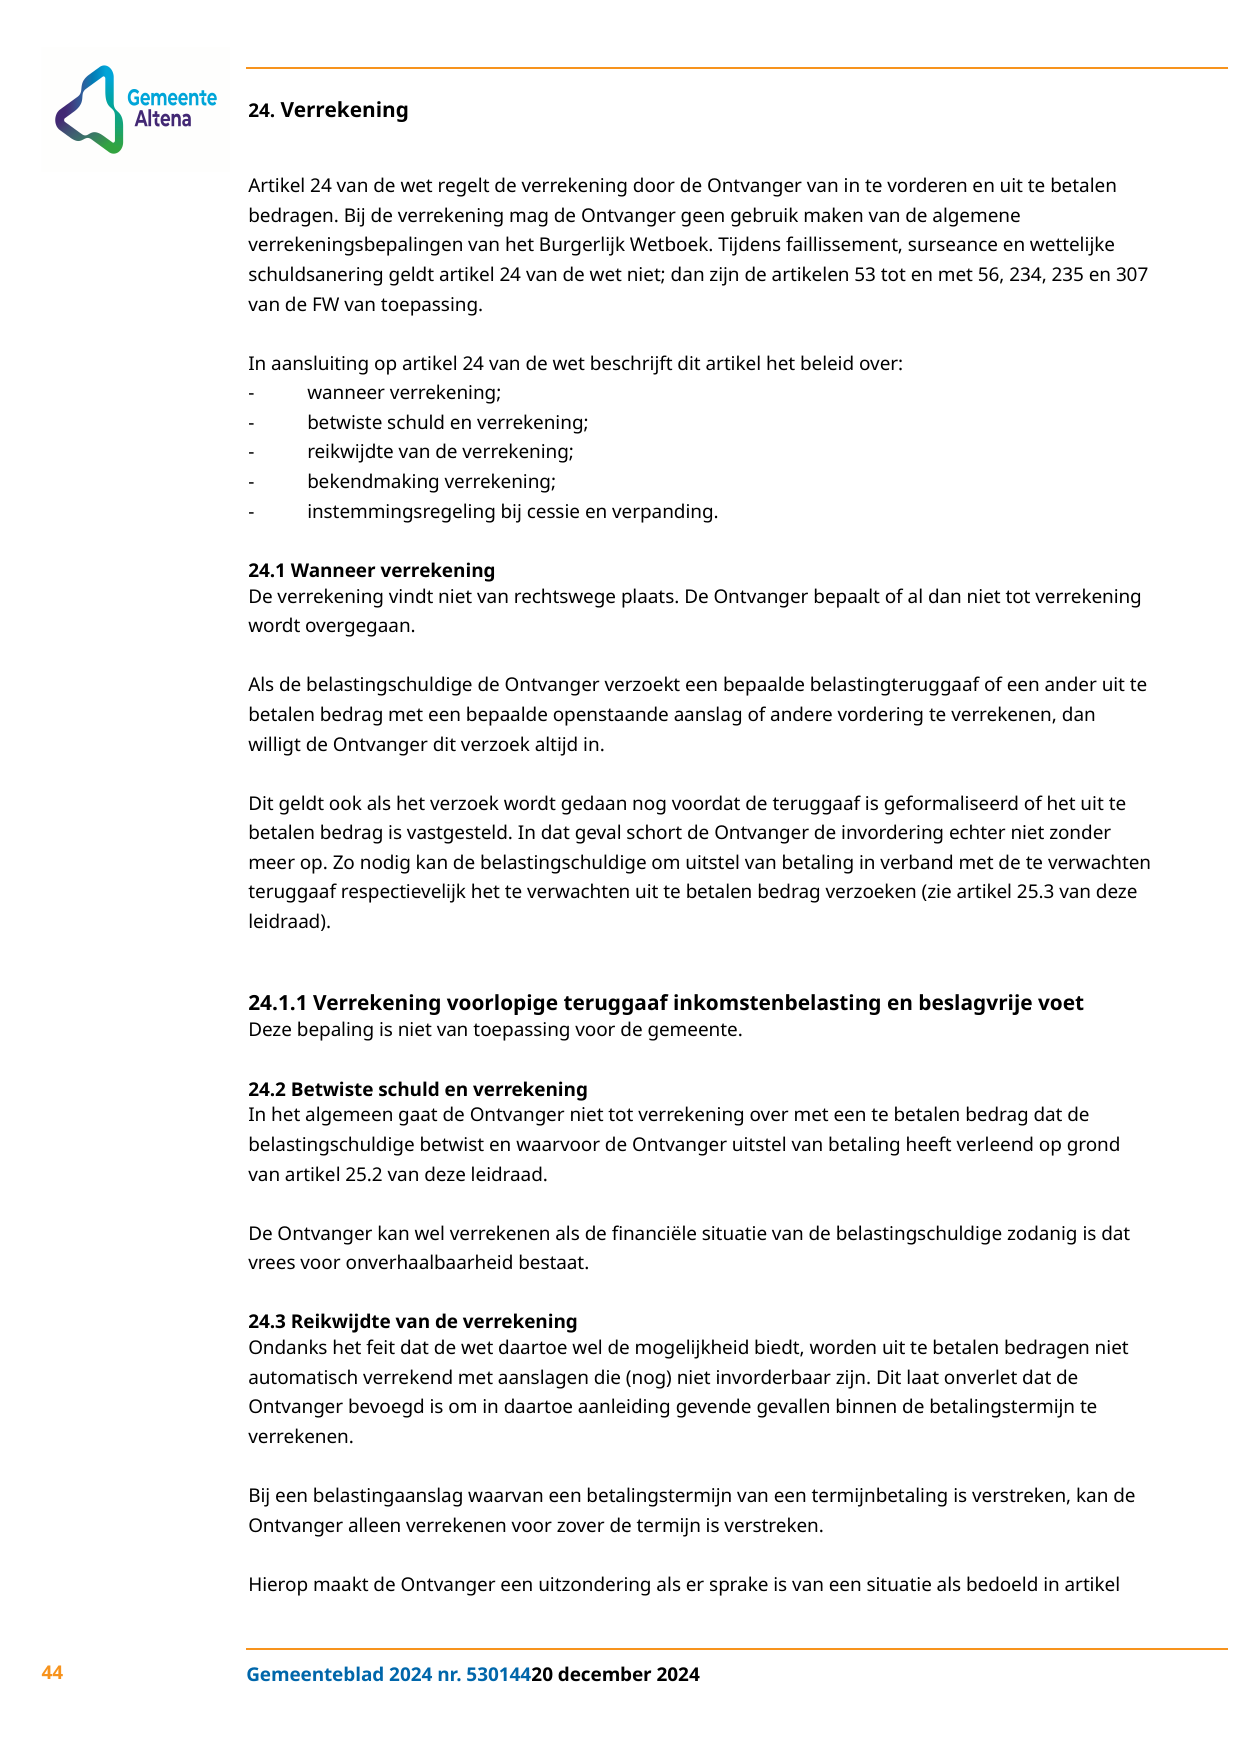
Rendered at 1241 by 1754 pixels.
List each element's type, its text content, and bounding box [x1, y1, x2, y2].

text 24.3 Reikwijdte van de verrekening [248, 1309, 1152, 1334]
text In aansluiting op artikel 24 van de wet beschrijft dit artikel het beleid over: [248, 350, 1152, 376]
list wanneer verrekening; [248, 379, 1152, 405]
text Hierop maakt de Ontvanger een uitzondering als er sprake is van een situatie als bedoeld in artikel [248, 1571, 1152, 1597]
text Bij een belastingaanslag waarvan een betalingstermijn van een termijnbetaling is verstreken, kan de Ontvanger alleen verrekenen voor zover de termijn is verstreken. [248, 1482, 1152, 1538]
text 24. Verrekening [248, 95, 1152, 123]
text In het algemeen gaat de Ontvanger niet tot verrekening over met een te betalen bedrag dat de belastingschuldige betwist en waarvoor de Ontvanger uitstel van betaling heeft verleend op grond van artikel 25.2 van deze leidraad. [248, 1102, 1152, 1186]
list reikwijdte van de verrekening; [248, 439, 1152, 464]
picture [41, 47, 231, 172]
text 24.2 Betwiste schuld en verrekening [248, 1076, 1152, 1102]
list betwiste schuld en verrekening; [248, 409, 1152, 435]
list instemmingsregeling bij cessie en verpanding. [248, 498, 1152, 524]
list bekendmaking verrekening; [248, 468, 1152, 494]
text De Ontvanger kan wel verrekenen als de financiële situatie van de belastingschuldige zodanig is dat vrees voor onverhaalbaarheid bestaat. [248, 1220, 1152, 1275]
text 24.1 Wanneer verrekening [248, 557, 1152, 583]
text Ondanks het feit dat de wet daartoe wel de mogelijkheid biedt, worden uit te betalen bedragen niet automatisch verrekend met aanslagen die (nog) niet invorderbaar zijn. Dit laat onverlet dat de Ontvanger bevoegd is om in daartoe aanleiding gevende gevallen binnen de betalingstermijn te verrekenen. [248, 1334, 1152, 1449]
text Deze bepaling is niet van toepassing voor de gemeente. [248, 1017, 1152, 1042]
text 24.1.1 Verrekening voorlopige teruggaaf inkomstenbelasting en beslagvrije voet [248, 988, 1152, 1017]
text De verrekening vindt niet van rechtswege plaats. De Ontvanger bepaalt of al dan niet tot verrekening wordt overgegaan. [248, 583, 1152, 638]
text Dit geldt ook als het verzoek wordt gedaan nog voordat de teruggaaf is geformaliseerd of het uit te betalen bedrag is vastgesteld. In dat geval schort de Ontvanger de invordering echter niet zonder meer op. Zo nodig kan de belastingschuldige om uitstel van betaling in verband met de te verwachten teruggaaf respectievelijk het te verwachten uit te betalen bedrag verzoeken (zie artikel 25.3 van deze leidraad). [248, 790, 1152, 934]
text Als de belastingschuldige de Ontvanger verzoekt een bepaalde belastingteruggaaf of een ander uit te betalen bedrag met een bepaalde openstaande aanslag of andere vordering te verrekenen, dan willigt de Ontvanger dit verzoek altijd in. [248, 672, 1152, 756]
text Artikel 24 van de wet regelt de verrekening door de Ontvanger van in te vorderen en uit te betalen bedragen. Bij de verrekening mag de Ontvanger geen gebruik maken van de algemene verrekeningsbepalingen van het Burgerlijk Wetboek. Tijdens faillissement, surseance en wettelijke schuldsanering geldt artikel 24 van de wet niet; dan zijn de artikelen 53 tot en met 56, 234, 235 en 307 van de FW van toepassing. [248, 172, 1152, 317]
